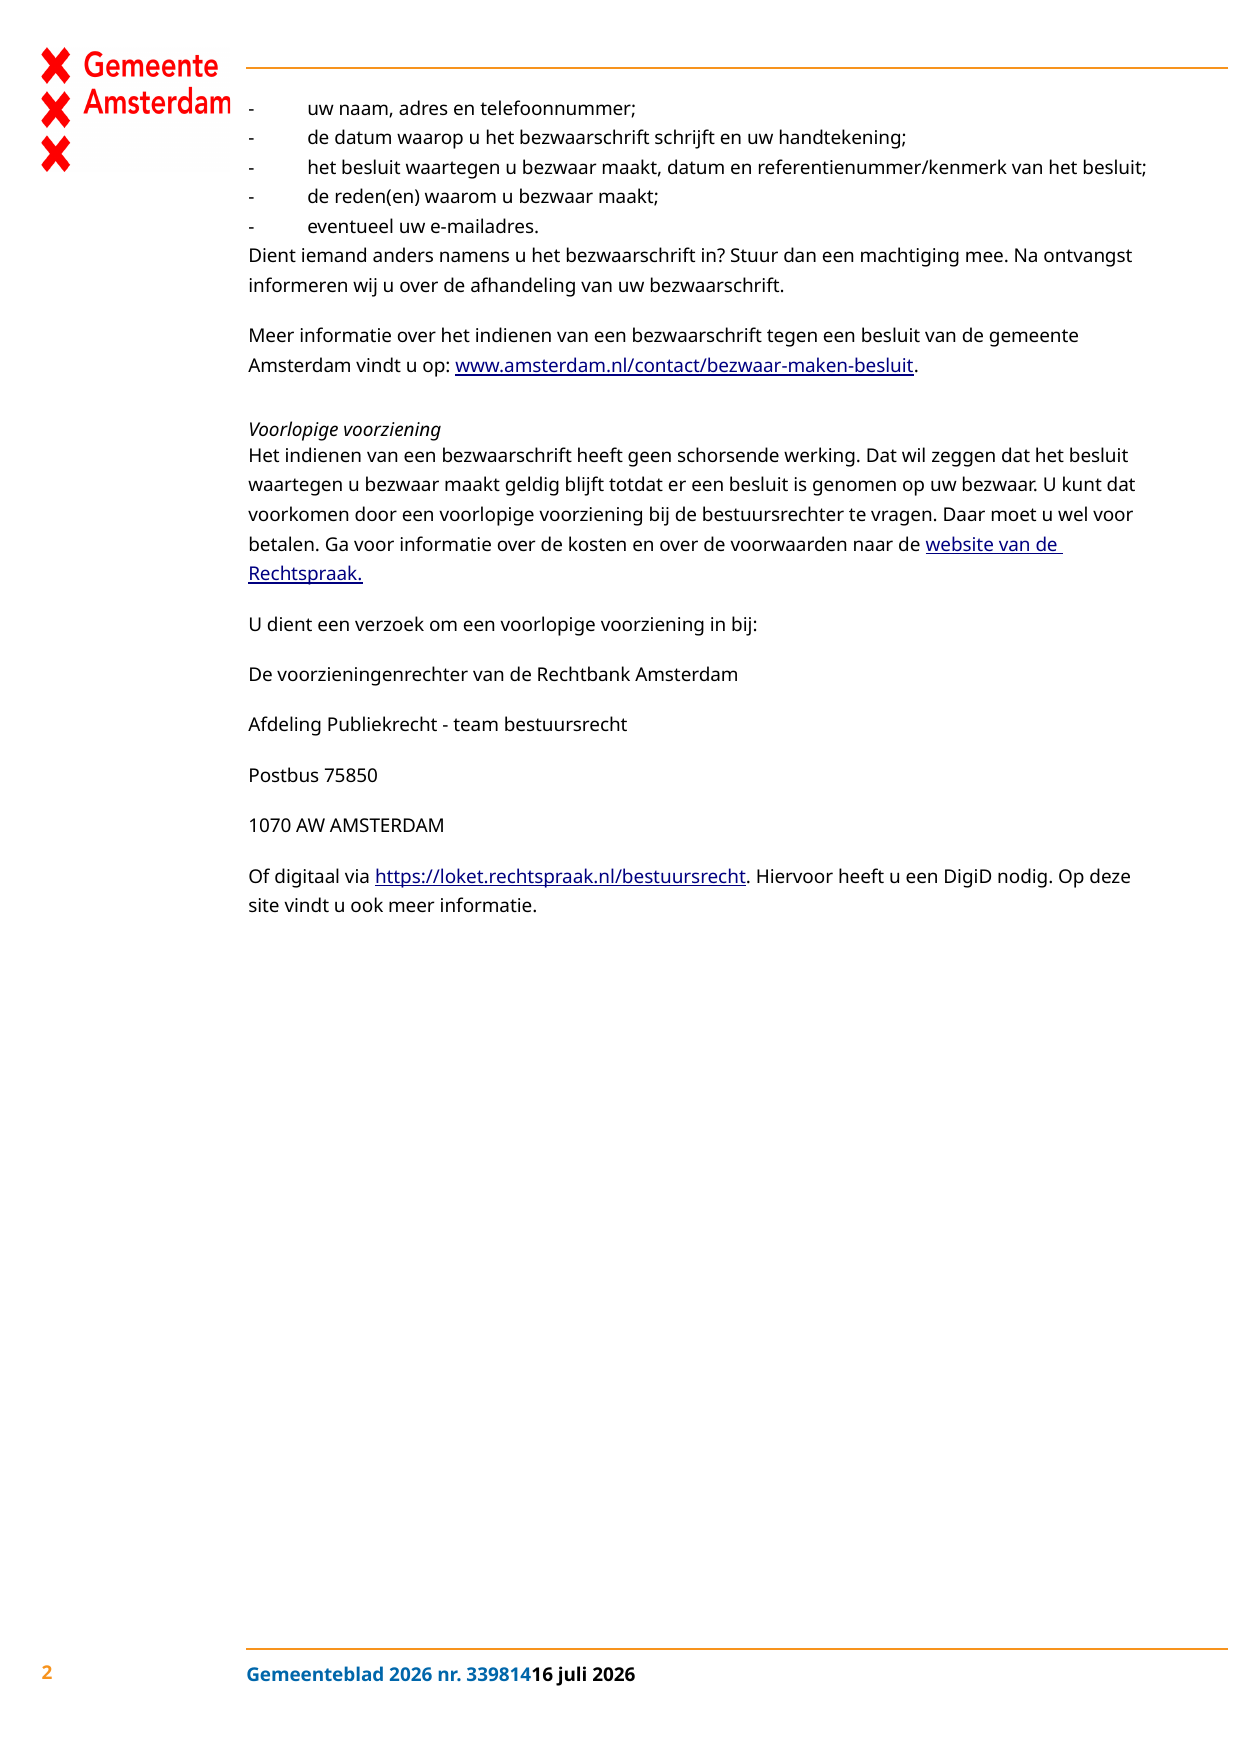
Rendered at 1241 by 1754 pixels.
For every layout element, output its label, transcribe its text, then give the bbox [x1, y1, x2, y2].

text Het indienen van een bezwaarschrift heeft geen schorsende werking. Dat wil zeggen dat het besluit waartegen u bezwaar maakt geldig blijft totdat er een besluit is genomen op uw bezwaar. U kunt dat voorkomen door een voorlopige voorziening bij de bestuursrechter te vragen. Daar moet u wel voor betalen. Ga voor informatie over de kosten en over de voorwaarden naar de website van de Rechtspraak. [248, 442, 1152, 586]
text De voorzieningenrechter van de Rechtbank Amsterdam [248, 661, 1152, 687]
list de datum waarop u het bezwaarschrift schrijft en uw handtekening; [248, 124, 1152, 150]
text 1070 AW AMSTERDAM [248, 812, 1152, 838]
list uw naam, adres en telefoonnummer; [248, 95, 1152, 121]
text Voorlopige voorziening [248, 416, 1152, 442]
list eventueel uw e-mailadres. [248, 213, 1152, 239]
list de reden(en) waarom u bezwaar maakt; [248, 183, 1152, 209]
text Meer informatie over het indienen van een bezwaarschrift tegen een besluit van de gemeente Amsterdam vindt u op: www.amsterdam.nl/contact/bezwaar-maken-besluit. [248, 323, 1152, 378]
text Postbus 75850 [248, 762, 1152, 788]
picture [41, 47, 231, 172]
text U dient een verzoek om een voorlopige voorziening in bij: [248, 611, 1152, 636]
text Dient iemand anders namens u het bezwaarschrift in? Stuur dan een machtiging mee. Na ontvangst informeren wij u over de afhandeling van uw bezwaarschrift. [248, 243, 1152, 298]
list het besluit waartegen u bezwaar maakt, datum en referentienummer/kenmerk van het besluit; [248, 154, 1152, 180]
text Of digitaal via https://loket.rechtspraak.nl/bestuursrecht. Hiervoor heeft u een DigiD nodig. Op deze site vindt u ook meer informatie. [248, 863, 1152, 918]
text Afdeling Publiekrecht - team bestuursrecht [248, 712, 1152, 737]
